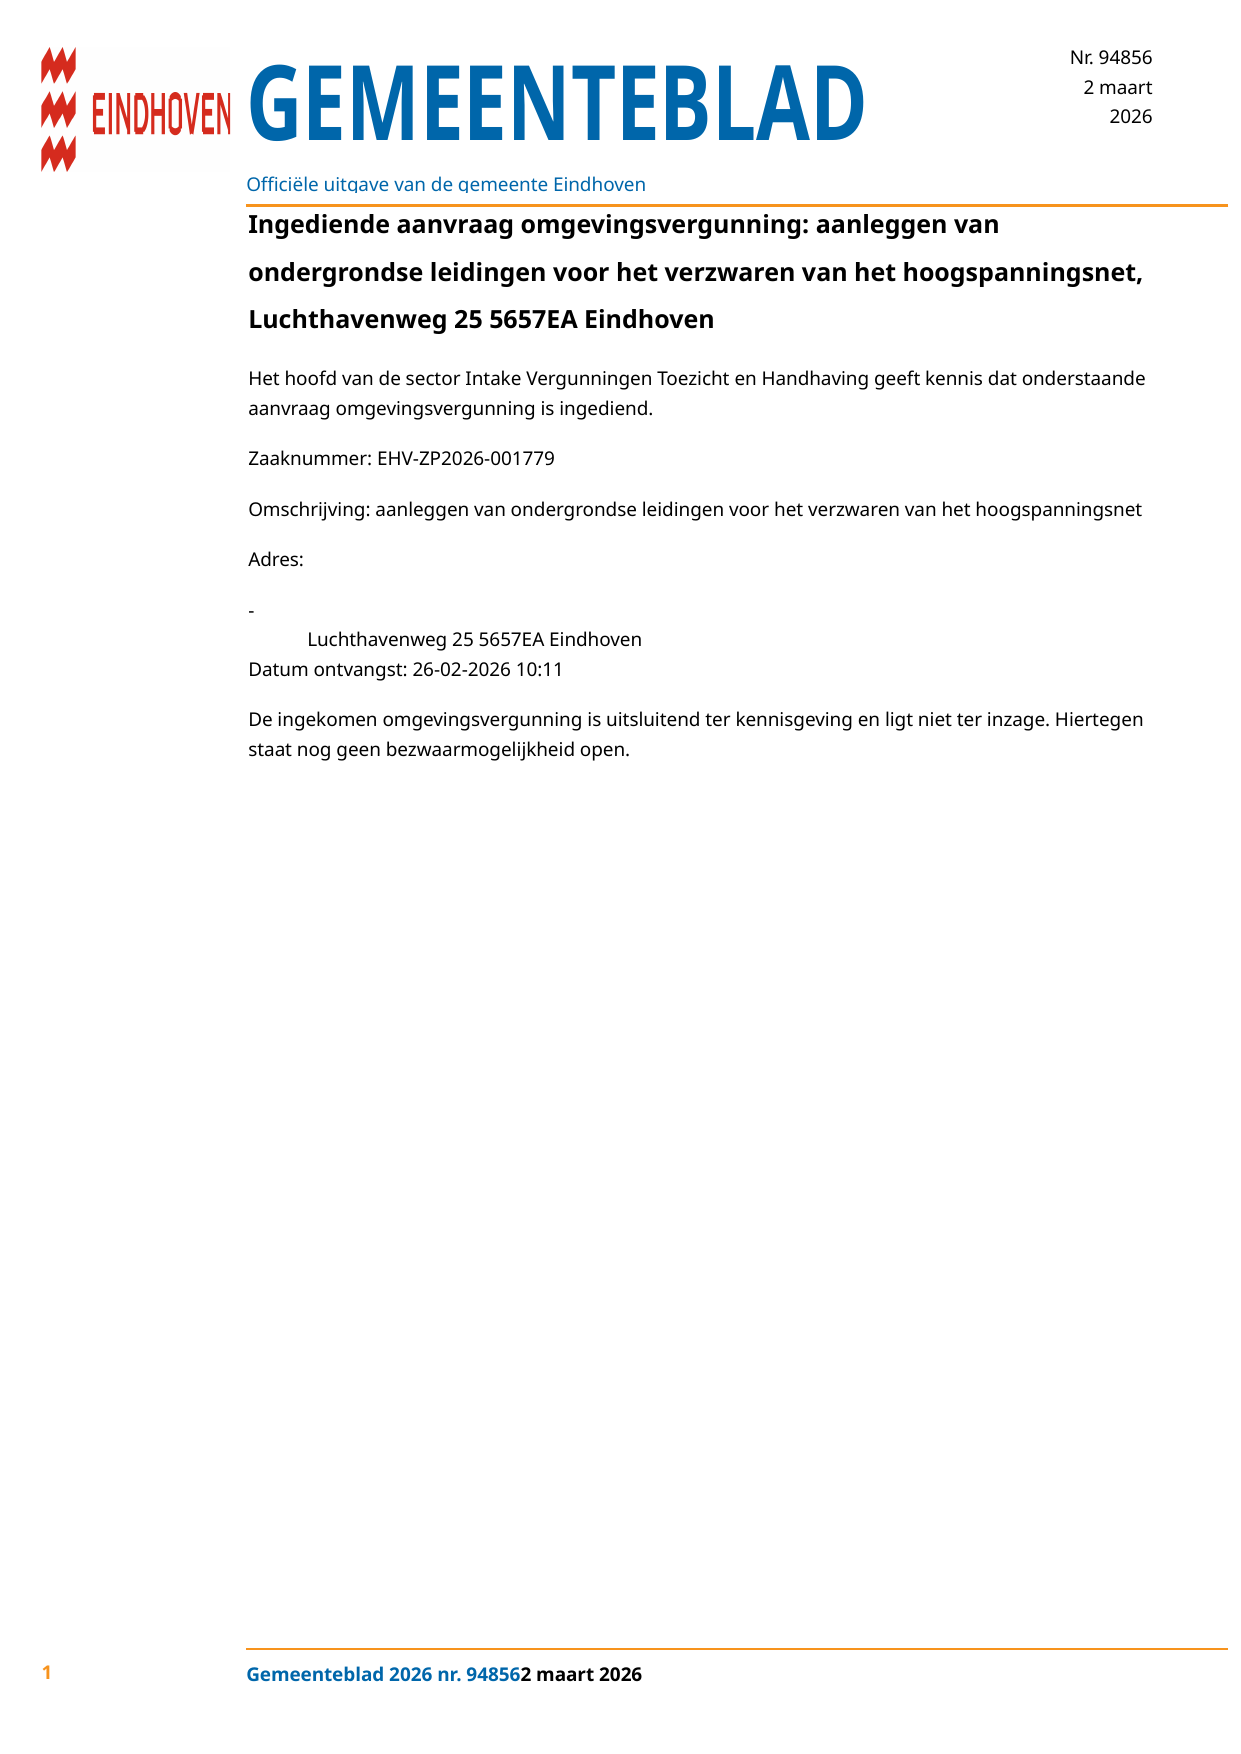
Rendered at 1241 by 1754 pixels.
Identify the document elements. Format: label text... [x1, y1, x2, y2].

text Ingediende aanvraag omgevingsvergunning: aanleggen van ondergrondse leidingen voor het verzwaren van het hoogspanningsnet, Luchthavenweg 25 5657EA Eindhoven [248, 207, 1152, 336]
text Het hoofd van de sector Intake Vergunningen Toezicht en Handhaving geeft kennis dat onderstaande aanvraag omgevingsvergunning is ingediend. [248, 366, 1152, 421]
text Zaaknummer: EHV-ZP2026-001779 [248, 446, 1152, 471]
text De ingekomen omgevingsvergunning is uitsluitend ter kennisgeving en ligt niet ter inzage. Hiertegen staat nog geen bezwaarmogelijkheid open. [248, 706, 1152, 762]
picture [41, 47, 231, 172]
text Adres: [248, 546, 1152, 572]
list Luchthavenweg 25 5657EA Eindhoven [248, 626, 1152, 652]
text Datum ontvangst: 26-02-2026 10:11 [248, 656, 1152, 682]
text Omschrijving: aanleggen van ondergrondse leidingen voor het verzwaren van het hoogspanningsnet [248, 496, 1152, 522]
